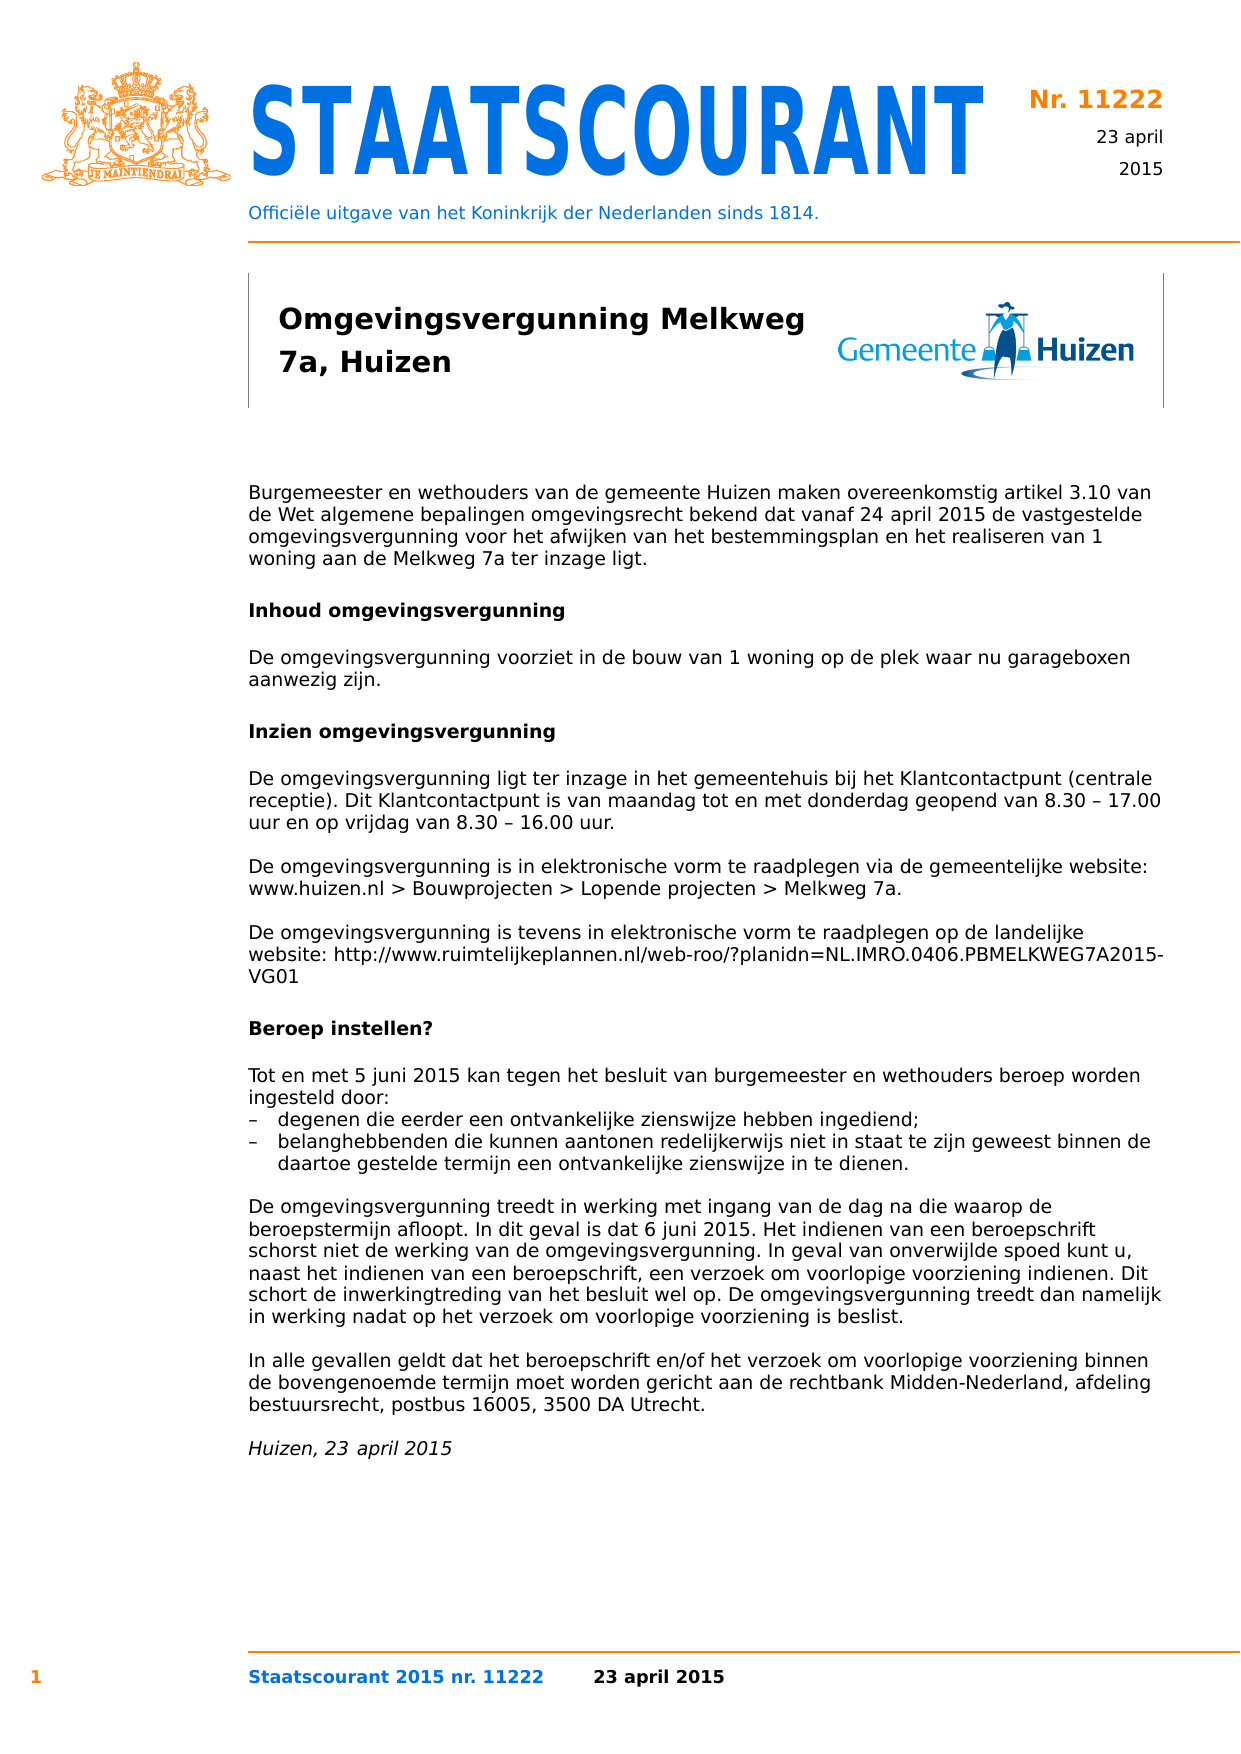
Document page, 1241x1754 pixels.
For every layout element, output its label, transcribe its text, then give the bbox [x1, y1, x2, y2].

subtitle Omgevingsvergunning Melkweg 7a, Huizen [249, 273, 1163, 408]
text Huizen, 23 april 2015 [248, 1438, 1163, 1460]
table_header STAATSCOURANT [248, 62, 998, 203]
text De omgevingsvergunning treedt in werking met ingang van de dag na die waarop de beroepstermijn afloopt. In dit geval is dat 6 juni 2015. Het indienen van een beroepschrift schorst niet de werking van de omgevingsvergunning. In geval van onverwijlde spoed kunt u, naast het indienen van een beroepschrift, een verzoek om voorlopige voorziening indienen. Dit schort de inwerkingtreding van het besluit wel op. De omgevingsvergunning treedt dan namelijk in werking nadat op het verzoek om voorlopige voorziening is beslist. [248, 1196, 1163, 1328]
text De omgevingsvergunning ligt ter inzage in het gemeentehuis bij het Klantcontactpunt (centrale receptie). Dit Klantcontactpunt is van maandag tot en met donderdag geopend van 8.30 – 17.00 uur en op vrijdag van 8.30 – 16.00 uur. [248, 768, 1163, 834]
picture [41, 62, 231, 186]
subtitle Inhoud omgevingsvergunning [248, 600, 1163, 622]
table_header Nr. 11222 [998, 62, 1240, 121]
text De omgevingsvergunning is tevens in elektronische vorm te raadplegen op de landelijke website: http://www.ruimtelijkeplannen.nl/web-roo/?planidn=NL.IMRO.0406.PBMELKWEG7A2015-VG01 [248, 922, 1163, 988]
subtitle Inzien omgevingsvergunning [248, 721, 1163, 743]
table_header [25, 62, 248, 241]
text – belanghebbenden die kunnen aantonen redelijkerwijs niet in staat te zijn geweest binnen de daartoe gestelde termijn een ontvankelijke zienswijze in te dienen. [248, 1131, 1163, 1174]
text De omgevingsvergunning voorziet in de bouw van 1 woning op de plek waar nu garageboxen aanwezig zijn. [248, 647, 1163, 691]
table_cell Officiële uitgave van het Koninkrijk der Nederlanden sinds 1814. [248, 203, 1240, 241]
picture [838, 302, 1134, 380]
table_cell 23 april [998, 121, 1240, 153]
text In alle gevallen geldt dat het beroepschrift en/of het verzoek om voorlopige voorziening binnen de bovengenoemde termijn moet worden gericht aan de rechtbank Midden-Nederland, afdeling bestuursrecht, postbus 16005, 3500 DA Utrecht. [248, 1350, 1163, 1416]
text Tot en met 5 juni 2015 kan tegen het besluit van burgemeester en wethouders beroep worden ingesteld door: [248, 1065, 1163, 1109]
table_cell 2015 [998, 153, 1240, 203]
text – degenen die eerder een ontvankelijke zienswijze hebben ingediend; [248, 1109, 1163, 1131]
subtitle Beroep instellen? [248, 1018, 1163, 1040]
text De omgevingsvergunning is in elektronische vorm te raadplegen via de gemeentelijke website: www.huizen.nl > Bouwprojecten > Lopende projecten > Melkweg 7a. [248, 856, 1163, 900]
text Burgemeester en wethouders van de gemeente Huizen maken overeenkomstig artikel 3.10 van de Wet algemene bepalingen omgevingsrecht bekend dat vanaf 24 april 2015 de vastgestelde omgevingsvergunning voor het afwijken van het bestemmingsplan en het realiseren van 1 woning aan de Melkweg 7a ter inzage ligt. [248, 482, 1163, 570]
